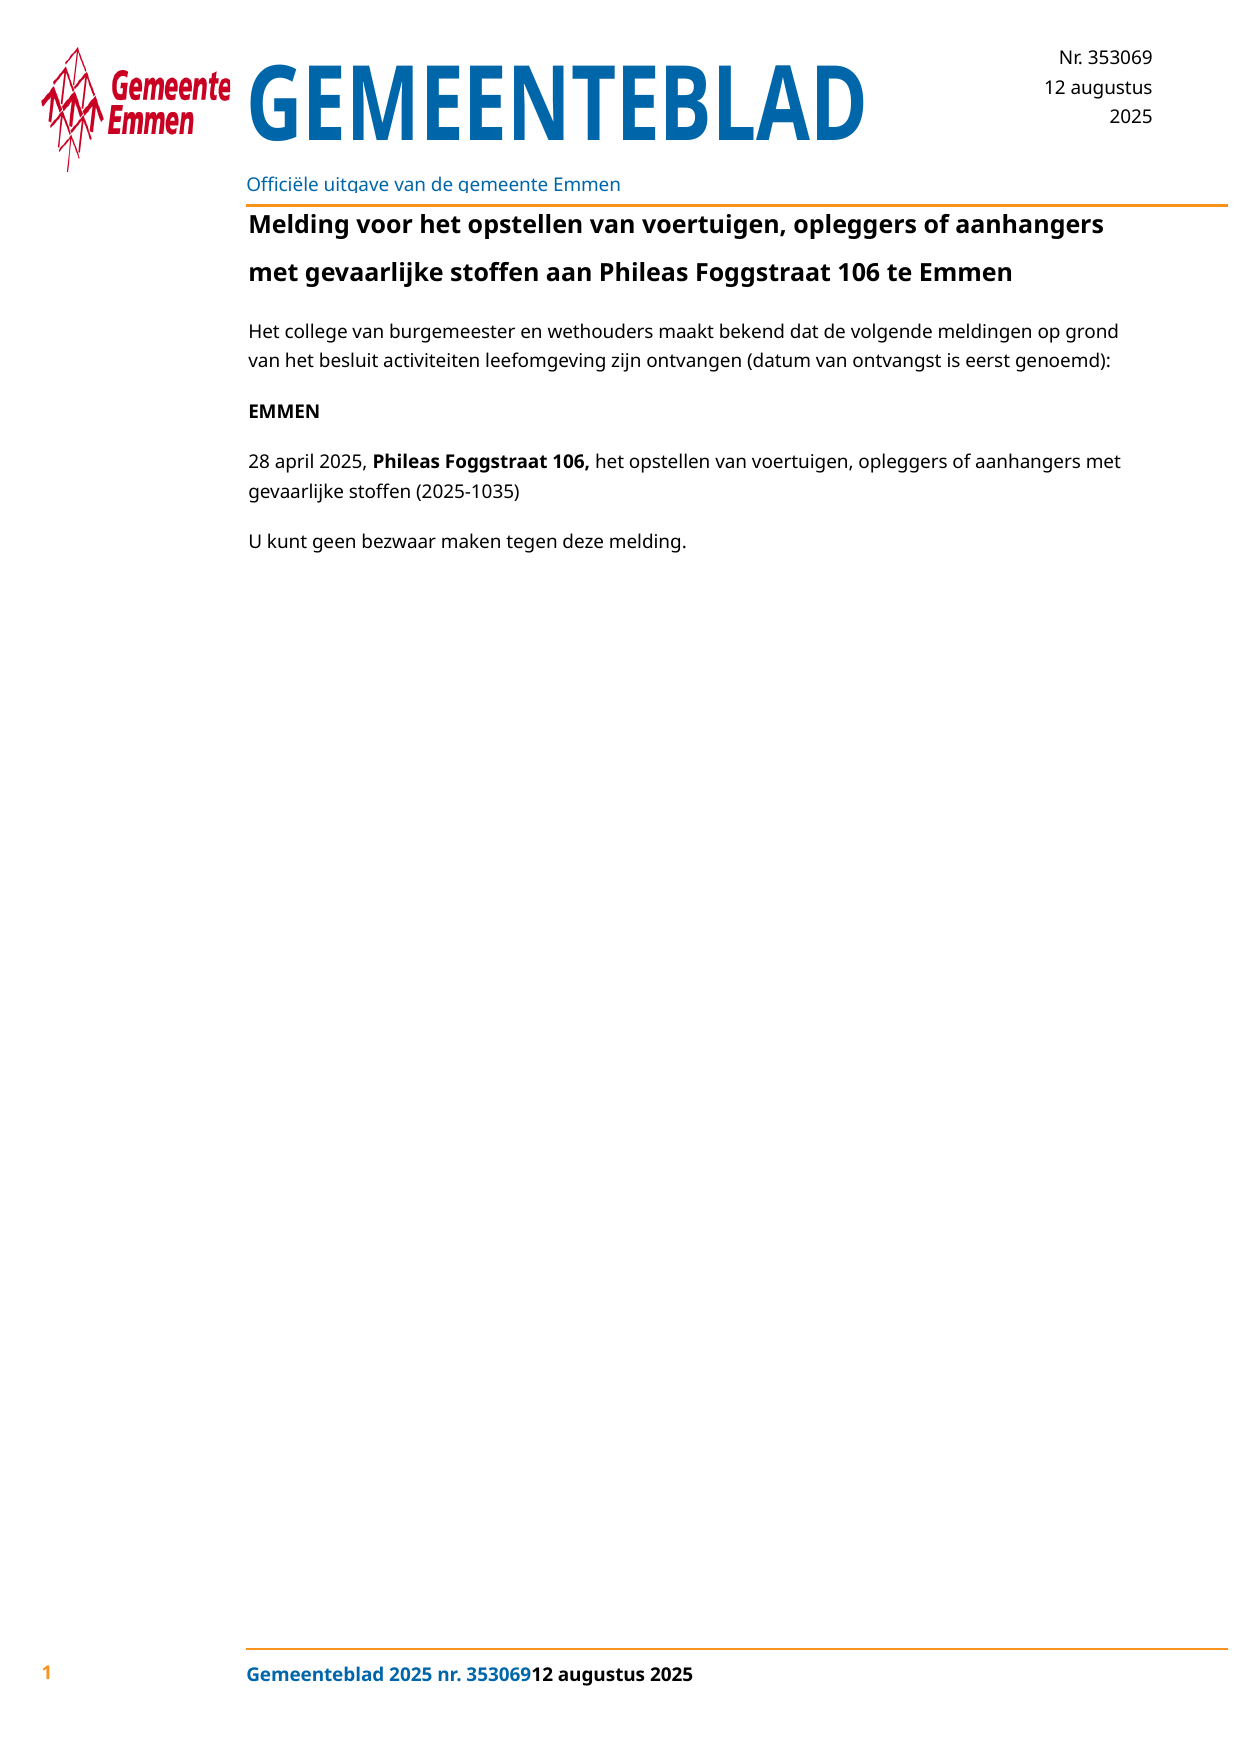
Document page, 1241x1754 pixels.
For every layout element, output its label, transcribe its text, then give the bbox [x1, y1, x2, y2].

text U kunt geen bezwaar maken tegen deze melding. [248, 528, 1152, 554]
text 28 april 2025, Phileas Foggstraat 106, het opstellen van voertuigen, opleggers of aanhangers met gevaarlijke stoffen (2025-1035) [248, 448, 1152, 504]
text Melding voor het opstellen van voertuigen, opleggers of aanhangers met gevaarlijke stoffen aan Phileas Foggstraat 106 te Emmen [248, 207, 1152, 288]
text Het college van burgemeester en wethouders maakt bekend dat de volgende meldingen op grond van het besluit activiteiten leefomgeving zijn ontvan­gen (datum van ontvangst is eerst genoemd): [248, 318, 1152, 373]
text EMMEN [248, 398, 1152, 424]
picture [41, 47, 231, 172]
